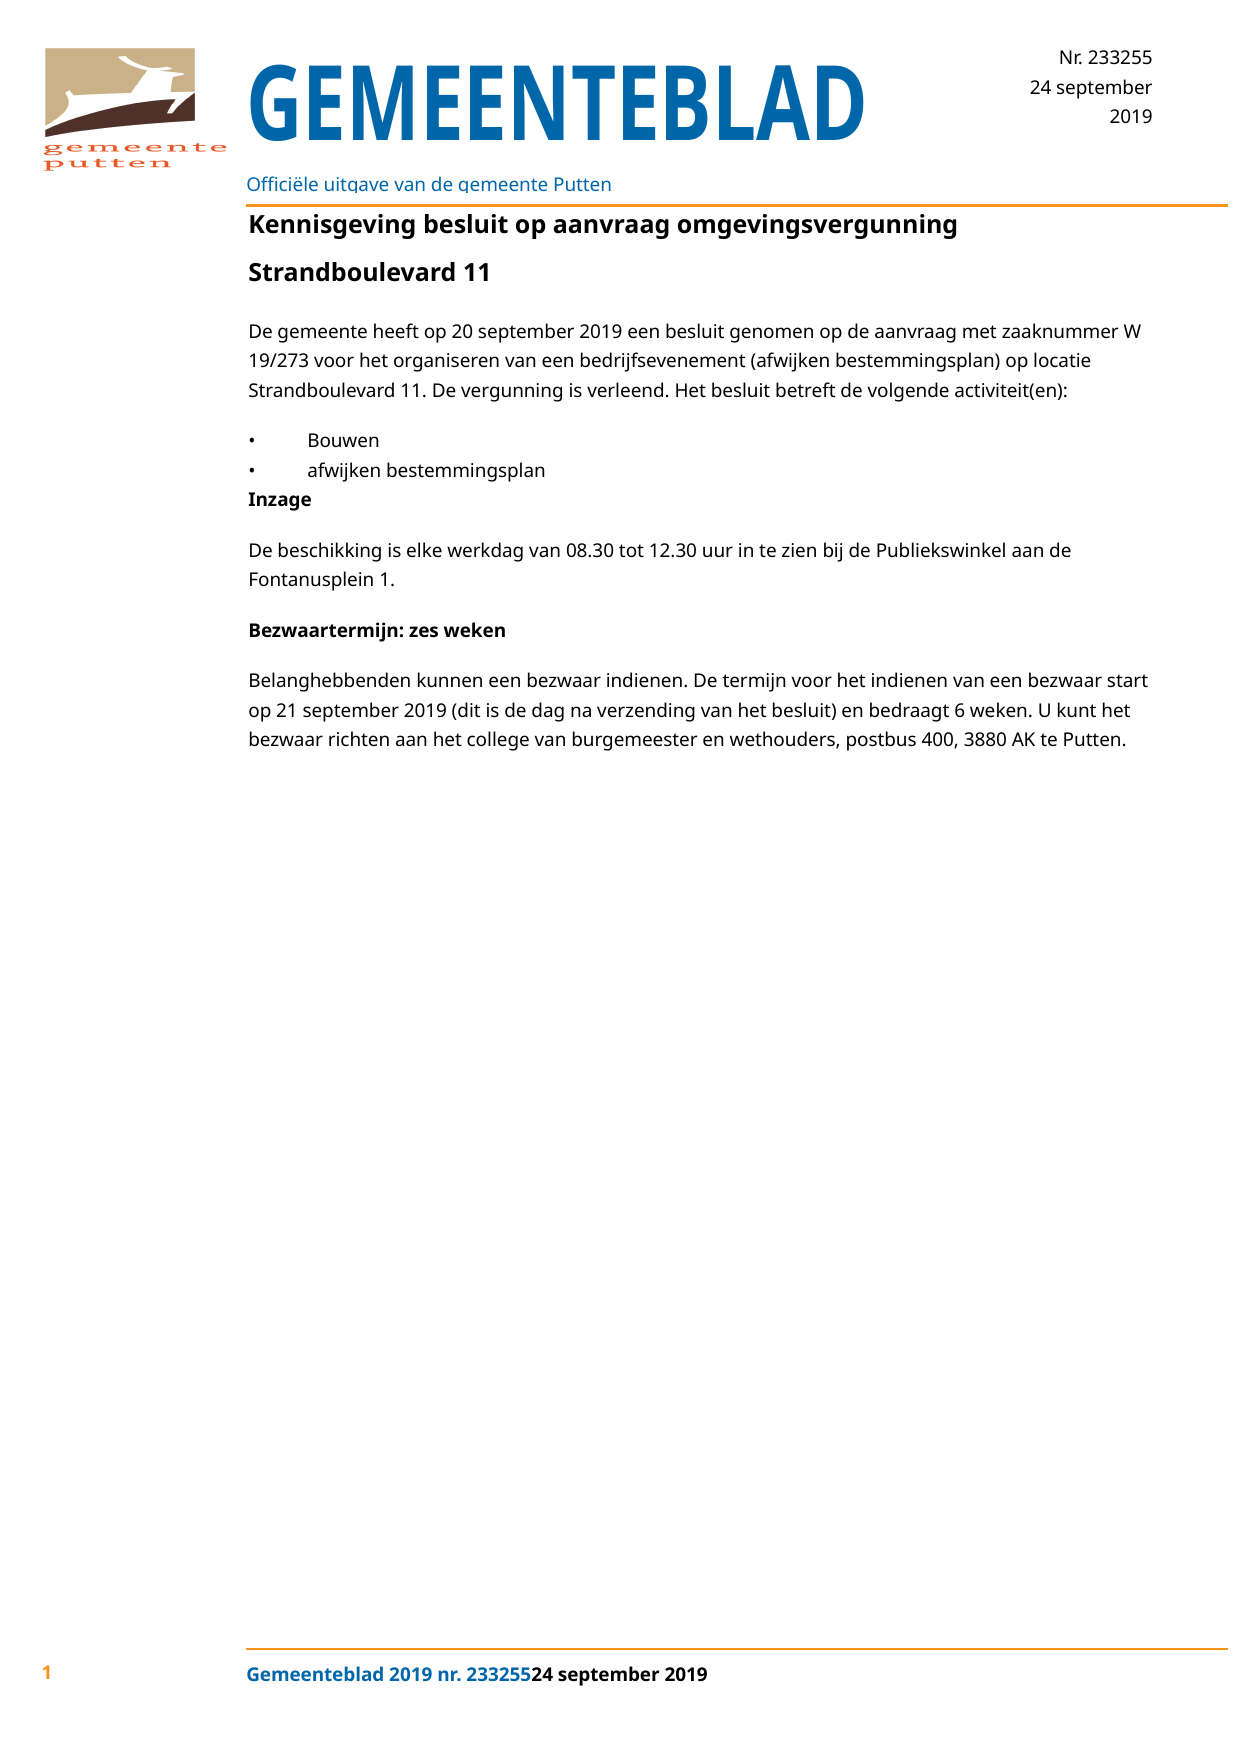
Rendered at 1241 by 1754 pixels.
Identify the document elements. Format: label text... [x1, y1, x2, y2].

text Kennisgeving besluit op aanvraag omgevingsvergunning Strandboulevard 11 [248, 207, 1152, 288]
list Bouwen [248, 427, 1152, 453]
text De beschikking is elke werkdag van 08.30 tot 12.30 uur in te zien bij de Publiekswinkel aan de Fontanusplein 1. [248, 537, 1152, 592]
text Belanghebbenden kunnen een bezwaar indienen. De termijn voor het indienen van een bezwaar start op 21 september 2019 (dit is de dag na verzending van het besluit) en bedraagt 6 weken. U kunt het bezwaar richten aan het college van burgemeester en wethouders, postbus 400, 3880 AK te Putten. [248, 667, 1152, 752]
picture [41, 47, 231, 172]
text Bezwaartermijn: zes weken [248, 617, 1152, 643]
text De gemeente heeft op 20 september 2019 een besluit genomen op de aanvraag met zaaknummer W 19/273 voor het organiseren van een bedrijfsevenement (afwijken bestemmingsplan) op locatie Strandboulevard 11. De vergunning is verleend. Het besluit betreft de volgende activiteit(en): [248, 318, 1152, 403]
text Inzage [248, 487, 1152, 512]
list afwijken bestemmingsplan [248, 457, 1152, 483]
